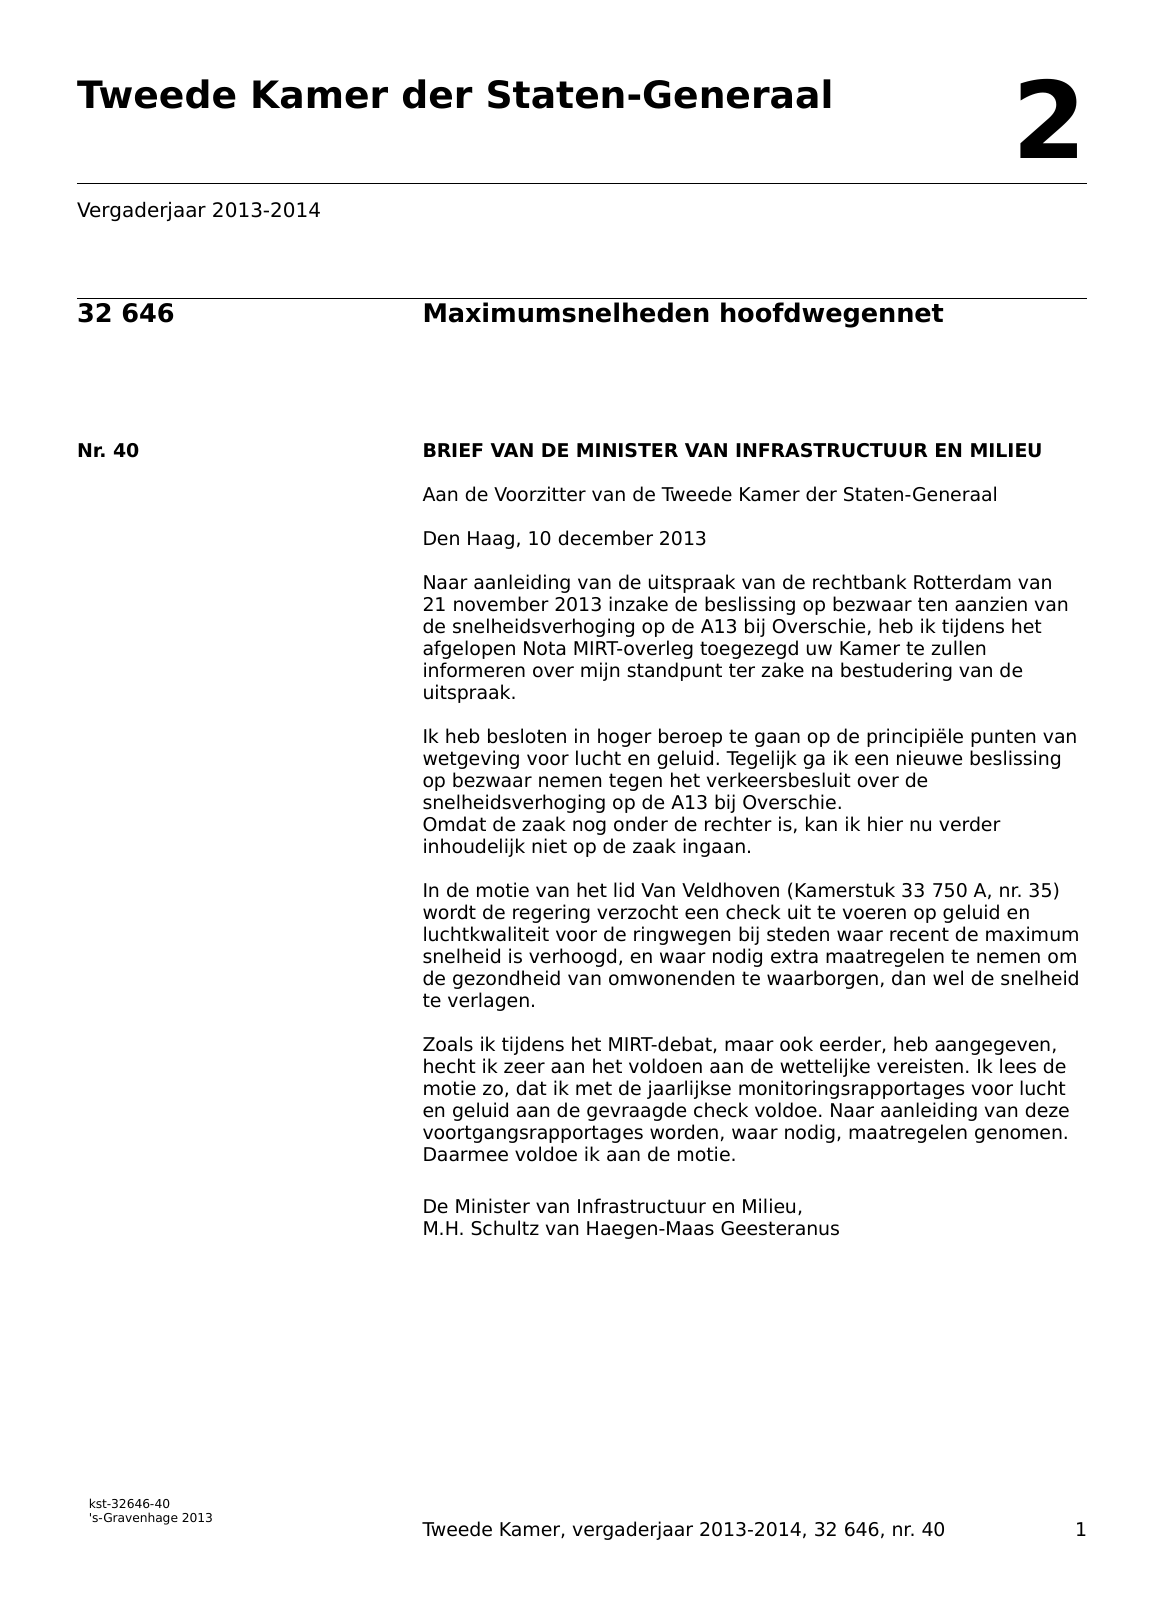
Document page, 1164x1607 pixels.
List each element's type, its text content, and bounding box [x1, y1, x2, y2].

text Aan de Voorzitter van de Tweede Kamer der Staten-Generaal [422, 484, 1087, 506]
subtitle Nr. 40 BRIEF VAN DE MINISTER VAN INFRASTRUCTUUR EN MILIEU [77, 440, 1087, 462]
text Ik heb besloten in hoger beroep te gaan op de principiële punten van wetgeving voor lucht en geluid. Tegelijk ga ik een nieuwe beslissing op bezwaar nemen tegen het verkeersbesluit over de snelheidsverhoging op de A13 bij Overschie. [422, 726, 1087, 814]
text Den Haag, 10 december 2013 [422, 528, 1087, 550]
table_header Tweede Kamer der Staten-Generaal [77, 59, 886, 183]
text In de motie van het lid Van Veldhoven (Kamerstuk 33 750 A, nr. 35) wordt de regering verzocht een check uit te voeren op geluid en luchtkwaliteit voor de ringwegen bij steden waar recent de maximum snelheid is verhoogd, en waar nodig extra maatregelen te nemen om de gezondheid van omwonenden te waarborgen, dan wel de snelheid te verlagen. [422, 880, 1087, 1012]
text kst-32646-40 [88, 1497, 323, 1511]
text De Minister van Infrastructuur en Milieu, M.H. Schultz van Haegen-Maas Geesteranus [422, 1196, 1087, 1240]
table_header 2 [886, 59, 1087, 183]
text 's-Gravenhage 2013 [88, 1511, 323, 1525]
subtitle 32 646 Maximumsnelheden hoofdwegennet [77, 299, 1087, 329]
text Omdat de zaak nog onder de rechter is, kan ik hier nu verder inhoudelijk niet op de zaak ingaan. [422, 814, 1087, 858]
text Zoals ik tijdens het MIRT-debat, maar ook eerder, heb aangegeven, hecht ik zeer aan het voldoen aan de wettelijke vereisten. Ik lees de motie zo, dat ik met de jaarlijkse monitoringsrapportages voor lucht en geluid aan de gevraagde check voldoe. Naar aanleiding van deze voortgangsrapportages worden, waar nodig, maatregelen genomen. Daarmee voldoe ik aan de motie. [422, 1034, 1087, 1166]
table_cell Vergaderjaar 2013-2014 [77, 184, 1087, 298]
text Naar aanleiding van de uitspraak van de rechtbank Rotterdam van 21 november 2013 inzake de beslissing op bezwaar ten aanzien van de snelheidsverhoging op de A13 bij Overschie, heb ik tijdens het afgelopen Nota MIRT-overleg toegezegd uw Kamer te zullen informeren over mijn standpunt ter zake na bestudering van de uitspraak. [422, 572, 1087, 704]
